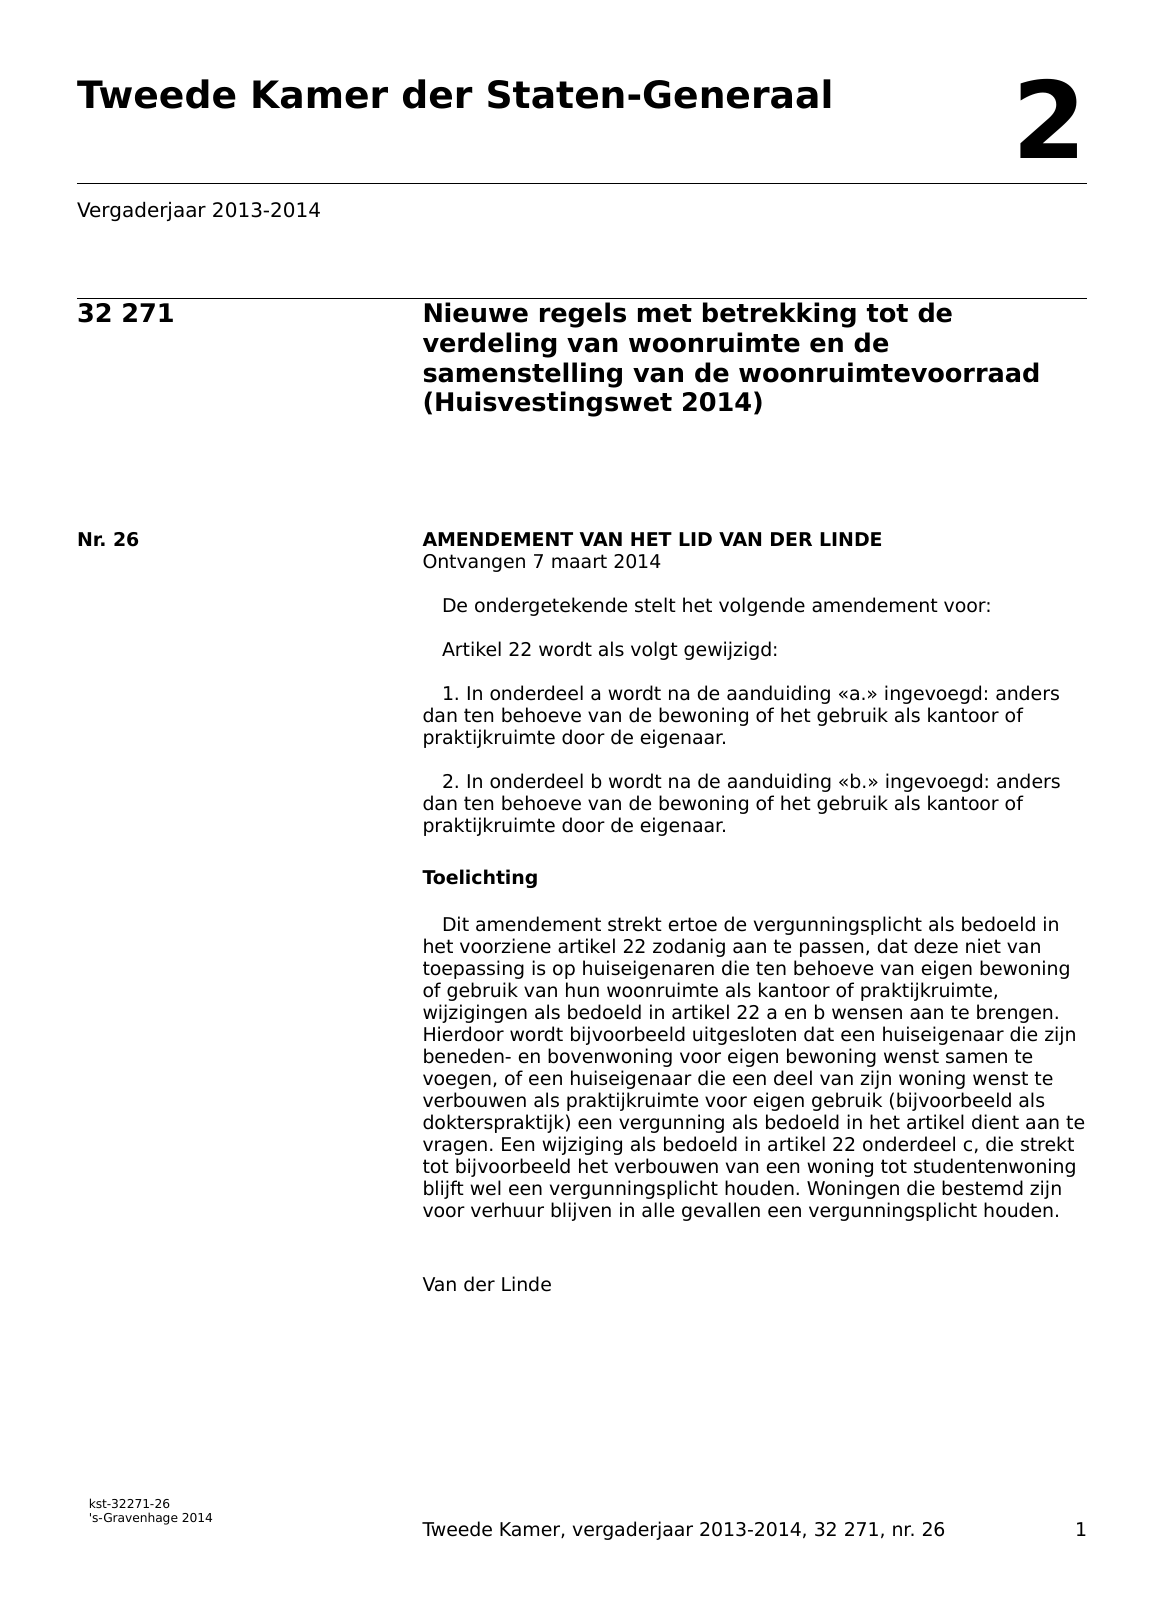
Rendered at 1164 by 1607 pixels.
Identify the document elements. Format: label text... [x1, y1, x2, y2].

subtitle Nr. 26 AMENDEMENT VAN HET LID VAN DER LINDE [77, 529, 1087, 551]
table_cell Vergaderjaar 2013-2014 [77, 184, 1087, 298]
text De ondergetekende stelt het volgende amendement voor: [422, 595, 1087, 617]
text Ontvangen 7 maart 2014 [422, 551, 1087, 573]
text kst-32271-26 [88, 1497, 323, 1511]
text Artikel 22 wordt als volgt gewijzigd: [422, 639, 1087, 661]
subtitle Toelichting [422, 867, 1087, 889]
table_header 2 [886, 59, 1087, 183]
text Dit amendement strekt ertoe de vergunningsplicht als bedoeld in het voorziene artikel 22 zodanig aan te passen, dat deze niet van toepassing is op huiseigenaren die ten behoeve van eigen bewoning of gebruik van hun woonruimte als kantoor of praktijkruimte, wijzigingen als bedoeld in artikel 22 a en b wensen aan te brengen. Hierdoor wordt bijvoorbeeld uitgesloten dat een huiseigenaar die zijn beneden- en bovenwoning voor eigen bewoning wenst samen te voegen, of een huiseigenaar die een deel van zijn woning wenst te verbouwen als praktijkruimte voor eigen gebruik (bijvoorbeeld als dokterspraktijk) een vergunning als bedoeld in het artikel dient aan te vragen. Een wijziging als bedoeld in artikel 22 onderdeel c, die strekt tot bijvoorbeeld het verbouwen van een woning tot studentenwoning blijft wel een vergunningsplicht houden. Woningen die bestemd zijn voor verhuur blijven in alle gevallen een vergunningsplicht houden. [422, 914, 1087, 1222]
text 's-Gravenhage 2014 [88, 1511, 323, 1525]
subtitle 32 271 Nieuwe regels met betrekking tot de verdeling van woonruimte en de samenstelling van de woonruimtevoorraad (Huisvestingswet 2014) [77, 299, 1087, 418]
table_header Tweede Kamer der Staten-Generaal [77, 59, 886, 183]
text Van der Linde [422, 1252, 1087, 1296]
text 2. In onderdeel b wordt na de aanduiding «b.» ingevoegd: anders dan ten behoeve van de bewoning of het gebruik als kantoor of praktijkruimte door de eigenaar. [422, 771, 1087, 837]
text 1. In onderdeel a wordt na de aanduiding «a.» ingevoegd: anders dan ten behoeve van de bewoning of het gebruik als kantoor of praktijkruimte door de eigenaar. [422, 683, 1087, 749]
